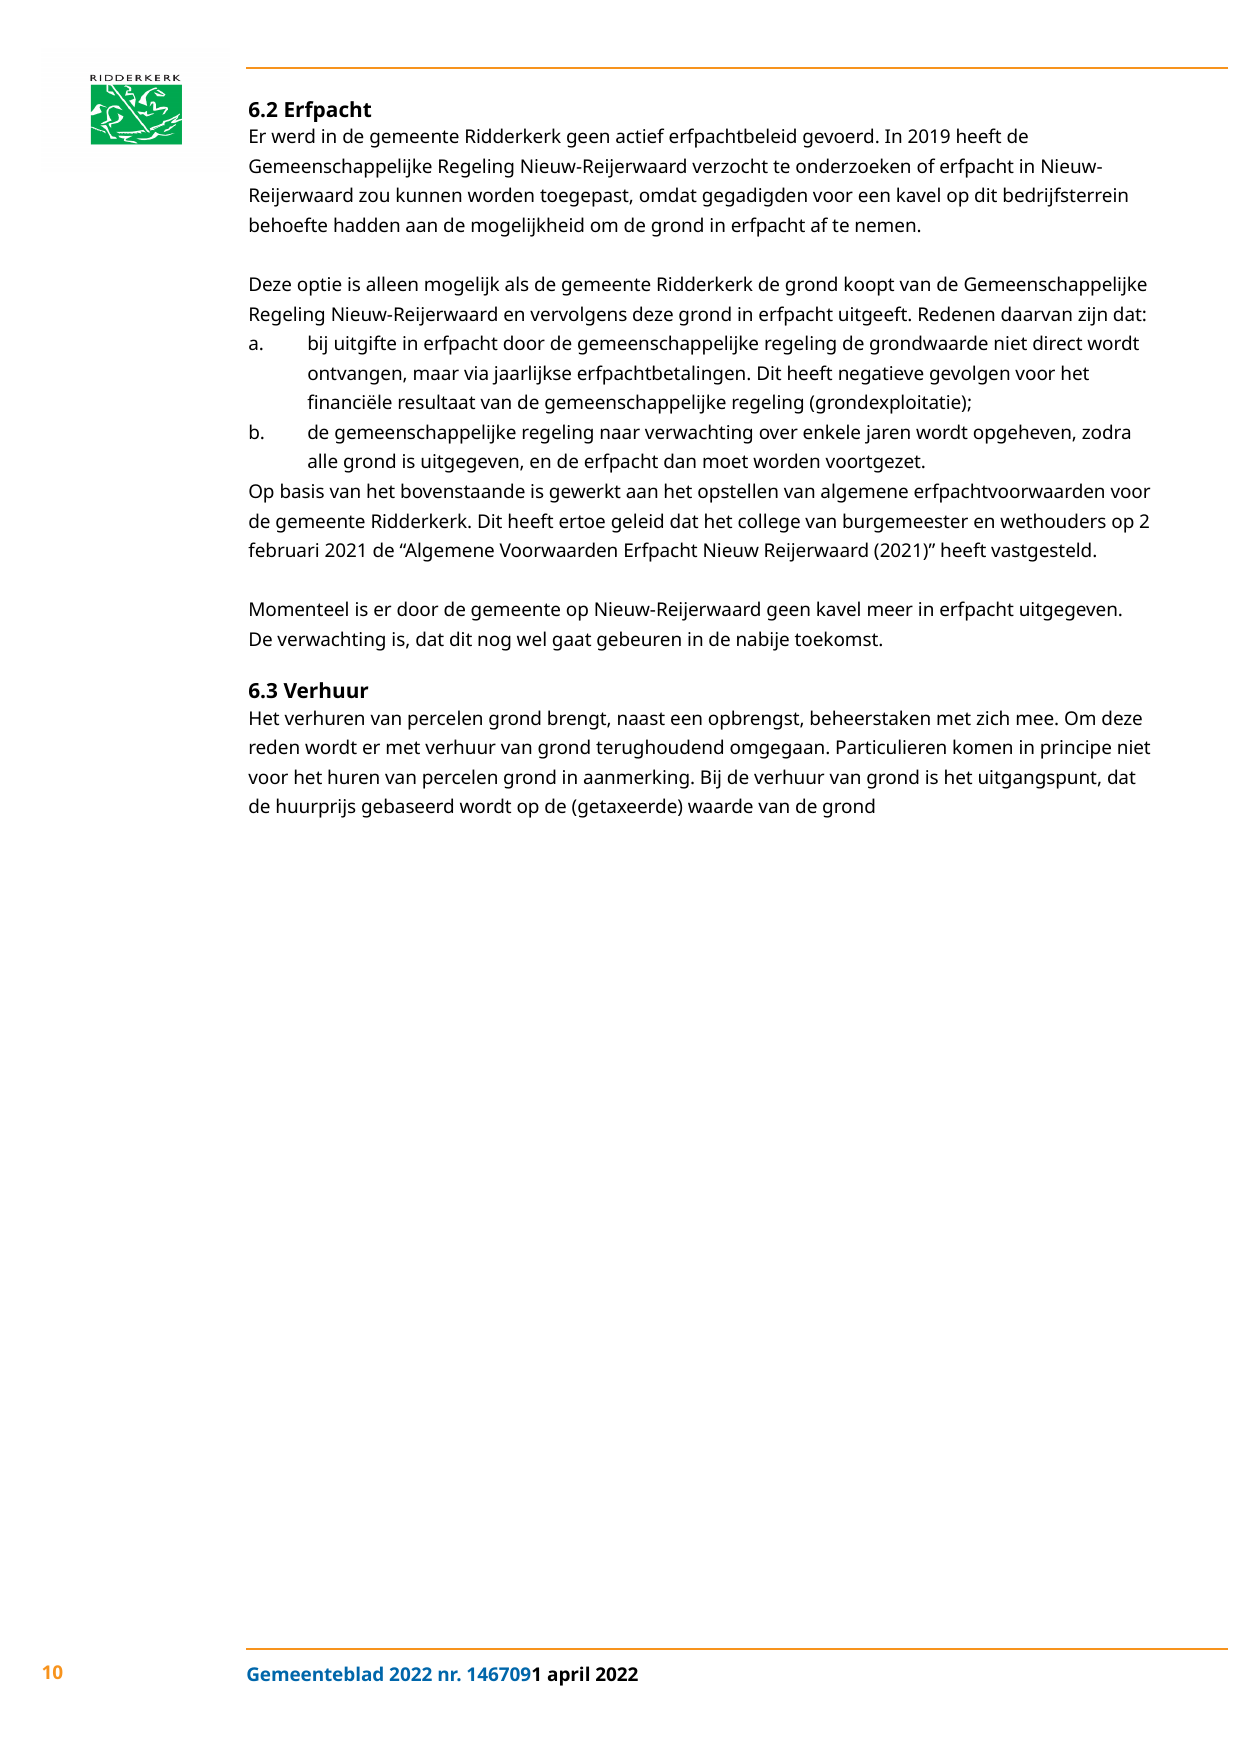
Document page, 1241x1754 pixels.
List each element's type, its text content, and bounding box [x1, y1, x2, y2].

text Momenteel is er door de gemeente op Nieuw-Reijerwaard geen kavel meer in erfpacht uitgegeven. De verwachting is, dat dit nog wel gaat gebeuren in de nabije toekomst. [248, 597, 1152, 652]
picture [41, 47, 231, 172]
text Deze optie is alleen mogelijk als de gemeente Ridderkerk de grond koopt van de Gemeenschappelijke Regeling Nieuw-Reijerwaard en vervolgens deze grond in erfpacht uitgeeft. Redenen daarvan zijn dat: [248, 271, 1152, 326]
list bij uitgifte in erfpacht door de gemeenschappelijke regeling de grondwaarde niet direct wordt ontvangen, maar via jaarlijkse erfpachtbetalingen. Dit heeft negatieve gevolgen voor het financiële resultaat van de gemeenschappelijke regeling (grondexploitatie); [248, 330, 1152, 415]
text Er werd in de gemeente Ridderkerk geen actief erfpachtbeleid gevoerd. In 2019 heeft de Gemeenschappelijke Regeling Nieuw-Reijerwaard verzocht te onderzoeken of erfpacht in Nieuw-Reijerwaard zou kunnen worden toegepast, omdat gegadigden voor een kavel op dit bedrijfsterrein behoefte hadden aan de mogelijkheid om de grond in erfpacht af te nemen. [248, 123, 1152, 238]
text 6.3 Verhuur [248, 677, 1152, 705]
text 6.2 Erfpacht [248, 95, 1152, 123]
text Het verhuren van percelen grond brengt, naast een opbrengst, beheerstaken met zich mee. Om deze reden wordt er met verhuur van grond terughoudend omgegaan. Particulieren komen in principe niet voor het huren van percelen grond in aanmerking. Bij de verhuur van grond is het uitgangspunt, dat de huurprijs gebaseerd wordt op de (getaxeerde) waarde van de grond [248, 705, 1152, 819]
text Op basis van het bovenstaande is gewerkt aan het opstellen van algemene erfpachtvoorwaarden voor de gemeente Ridderkerk. Dit heeft ertoe geleid dat het college van burgemeester en wethouders op 2 februari 2021 de “Algemene Voorwaarden Erfpacht Nieuw Reijerwaard (2021)” heeft vastgesteld. [248, 478, 1152, 563]
list de gemeenschappelijke regeling naar verwachting over enkele jaren wordt opgeheven, zodra alle grond is uitgegeven, en de erfpacht dan moet worden voortgezet. [248, 419, 1152, 474]
